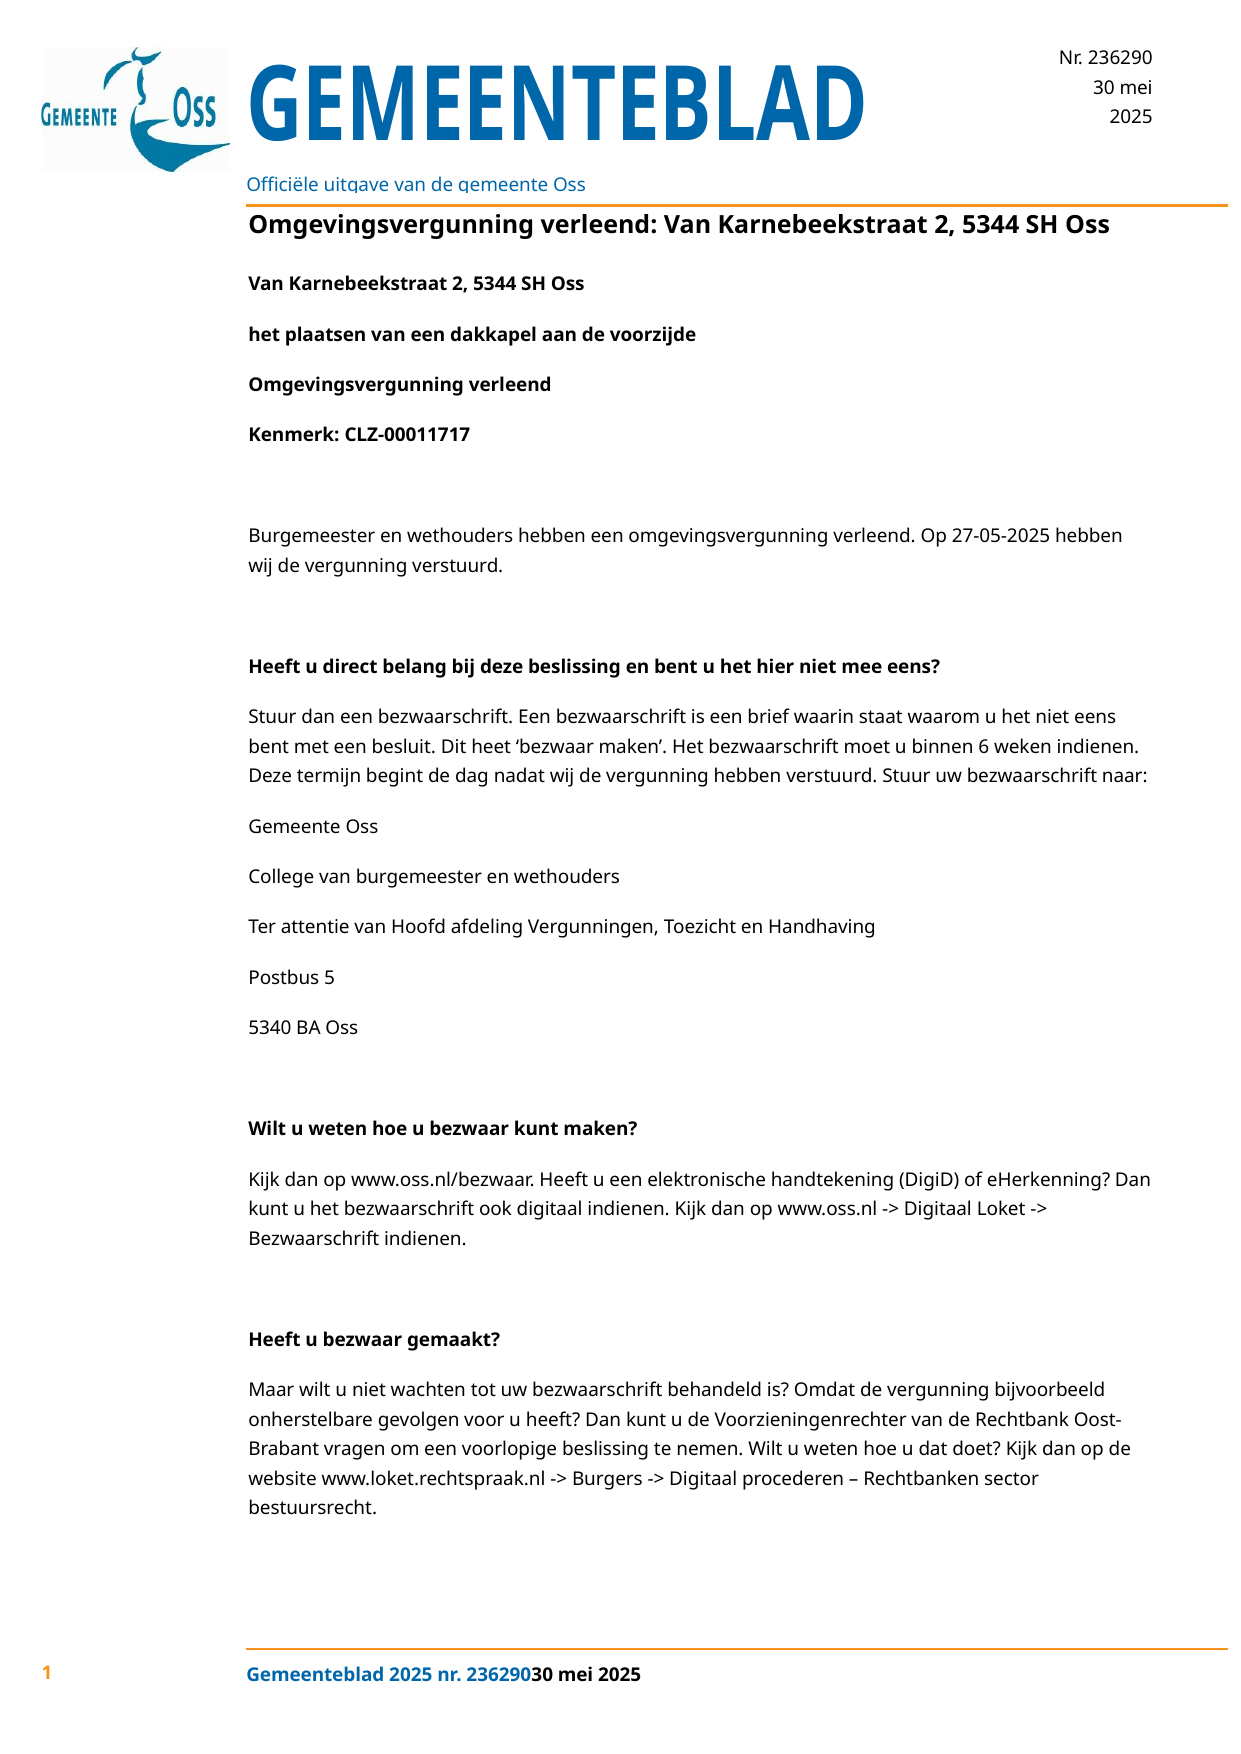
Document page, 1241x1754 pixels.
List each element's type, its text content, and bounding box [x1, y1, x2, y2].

text Gemeente Oss [248, 813, 1152, 838]
text het plaatsen van een dakkapel aan de voorzijde [248, 321, 1152, 346]
text Heeft u direct belang bij deze beslissing en bent u het hier niet mee eens? [248, 653, 1152, 678]
text Wilt u weten hoe u bezwaar kunt maken? [248, 1115, 1152, 1141]
text Kenmerk: CLZ-00011717 [248, 422, 1152, 447]
text Omgevingsvergunning verleend [248, 371, 1152, 397]
text Heeft u bezwaar gemaakt? [248, 1326, 1152, 1351]
text College van burgemeester en wethouders [248, 863, 1152, 889]
text Omgevingsvergunning verleend: Van Karnebeekstraat 2, 5344 SH Oss [248, 207, 1152, 241]
text Stuur dan een bezwaarschrift. Een bezwaarschrift is een brief waarin staat waarom u het niet eens bent met een besluit. Dit heet ‘bezwaar maken’. Het bezwaarschrift moet u binnen 6 weken indienen. Deze termijn begint de dag nadat wij de vergunning hebben verstuurd. Stuur uw bezwaarschrift naar: [248, 703, 1152, 788]
text Burgemeester en wethouders hebben een omgevingsvergunning verleend. Op 27-05-2025 hebben wij de vergunning verstuurd. [248, 522, 1152, 578]
text Ter attentie van Hoofd afdeling Vergunningen, Toezicht en Handhaving [248, 914, 1152, 939]
text 5340 BA Oss [248, 1014, 1152, 1040]
text Van Karnebeekstraat 2, 5344 SH Oss [248, 270, 1152, 296]
text Kijk dan op www.oss.nl/bezwaar. Heeft u een elektronische handtekening (DigiD) of eHerkenning? Dan kunt u het bezwaarschrift ook digitaal indienen. Kijk dan op www.oss.nl -> Digitaal Loket -> Bezwaarschrift indienen. [248, 1166, 1152, 1251]
text Maar wilt u niet wachten tot uw bezwaarschrift behandeld is? Omdat de vergunning bijvoorbeeld onherstelbare gevolgen voor u heeft? Dan kunt u de Voorzieningenrechter van de Rechtbank Oost-Brabant vragen om een voorlopige beslissing te nemen. Wilt u weten hoe u dat doet? Kijk dan op de website www.loket.rechtspraak.nl -> Burgers -> Digitaal procederen – Rechtbanken sector bestuursrecht. [248, 1376, 1152, 1520]
picture [41, 47, 231, 172]
text Postbus 5 [248, 964, 1152, 990]
